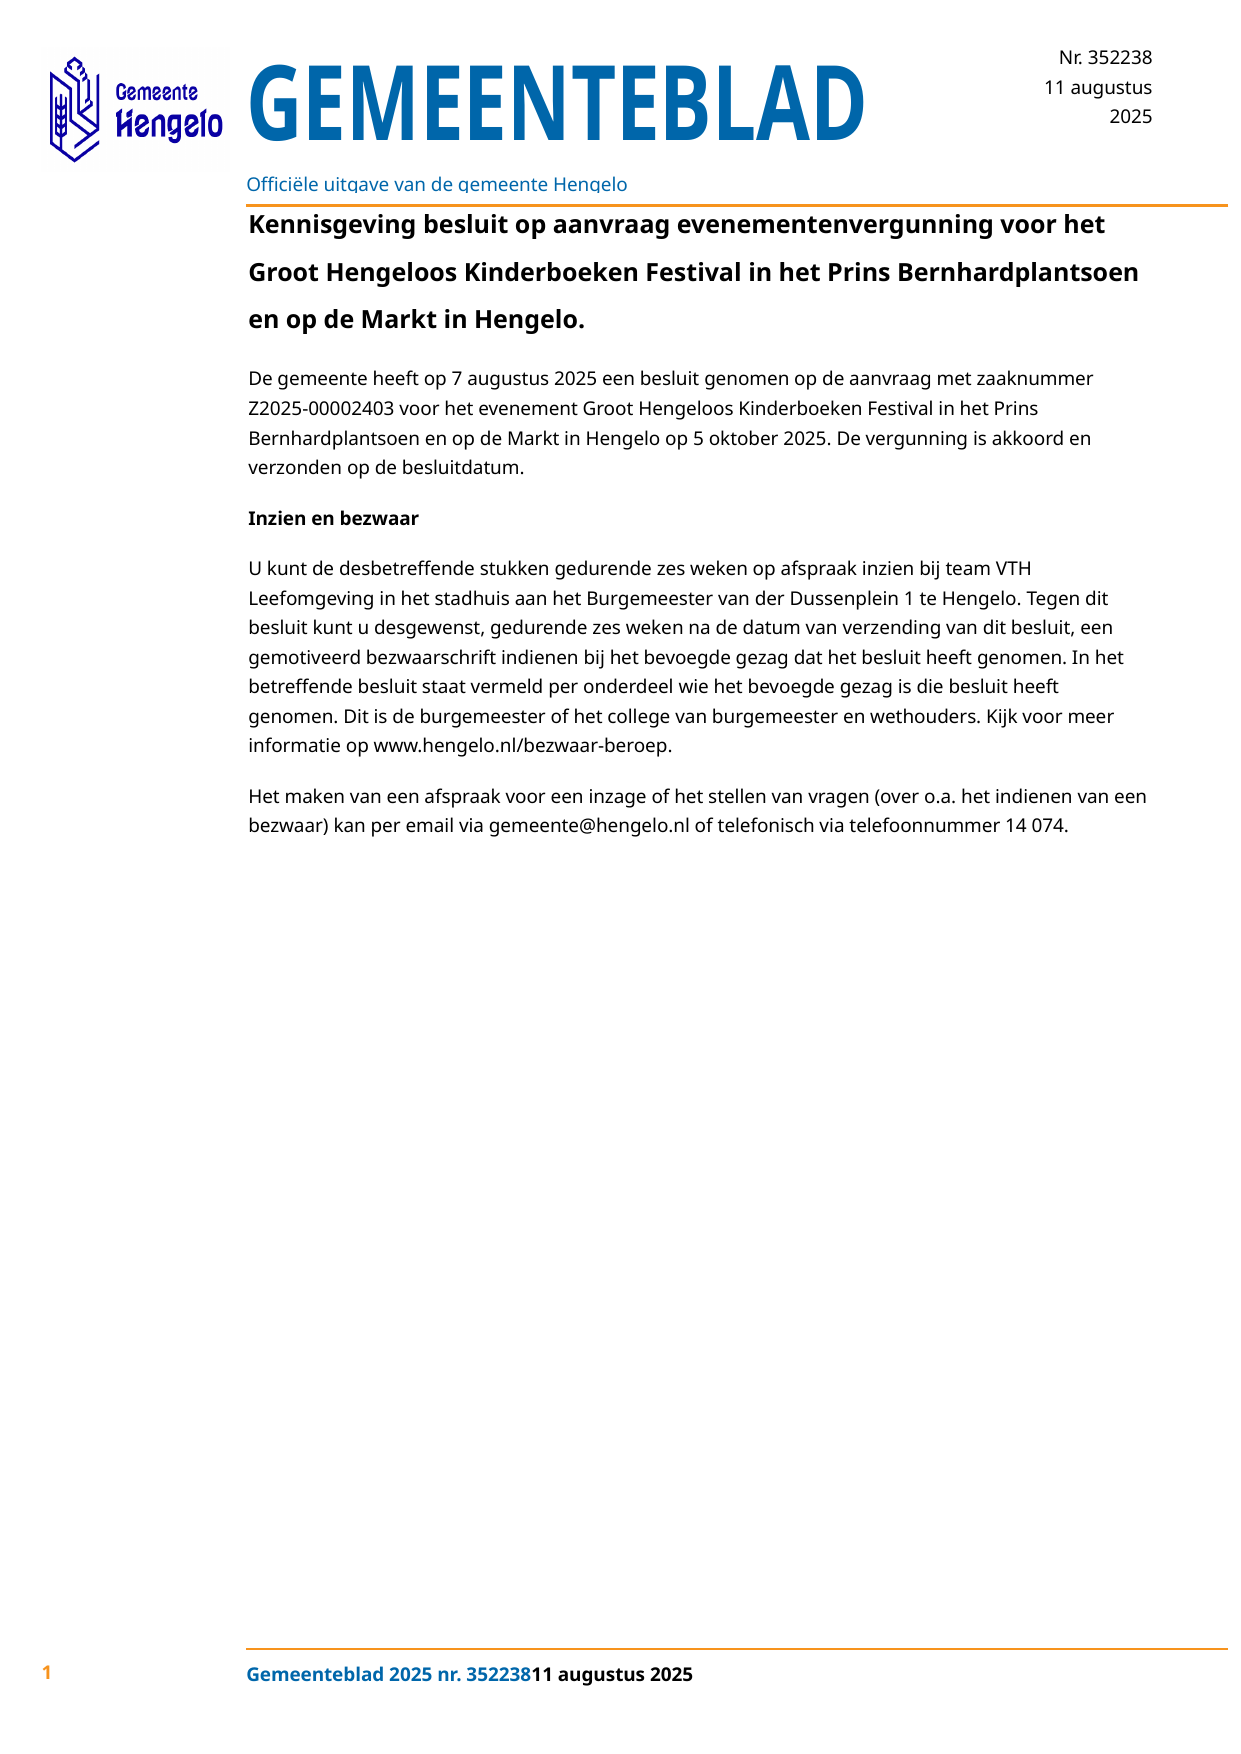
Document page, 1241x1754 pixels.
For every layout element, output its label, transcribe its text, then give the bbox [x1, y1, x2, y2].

text Inzien en bezwaar [248, 505, 1152, 530]
text U kunt de desbetreffende stukken gedurende zes weken op afspraak inzien bij team VTH Leefomgeving in het stadhuis aan het Burgemeester van der Dussenplein 1 te Hengelo. Tegen dit besluit kunt u desgewenst, gedurende zes weken na de datum van verzending van dit besluit, een gemotiveerd bezwaarschrift indienen bij het bevoegde gezag dat het besluit heeft genomen. In het betreffende besluit staat vermeld per onderdeel wie het bevoegde gezag is die besluit heeft genomen. Dit is de burgemeester of het college van burgemeester en wethouders. Kijk voor meer informatie op www.hengelo.nl/bezwaar-beroep. [248, 555, 1152, 758]
text De gemeente heeft op 7 augustus 2025 een besluit genomen op de aanvraag met zaaknummer Z2025-00002403 voor het evenement Groot Hengeloos Kinderboeken Festival in het Prins Bernhardplantsoen en op de Markt in Hengelo op 5 oktober 2025. De vergunning is akkoord en verzonden op de besluitdatum. [248, 366, 1152, 480]
text Kennisgeving besluit op aanvraag evenementenvergunning voor het Groot Hengeloos Kinderboeken Festival in het Prins Bernhardplantsoen en op de Markt in Hengelo. [248, 207, 1152, 336]
text Het maken van een afspraak voor een inzage of het stellen van vragen (over o.a. het indienen van een bezwaar) kan per email via gemeente@hengelo.nl of telefonisch via telefoonnummer 14 074. [248, 783, 1152, 838]
picture [41, 47, 231, 172]
